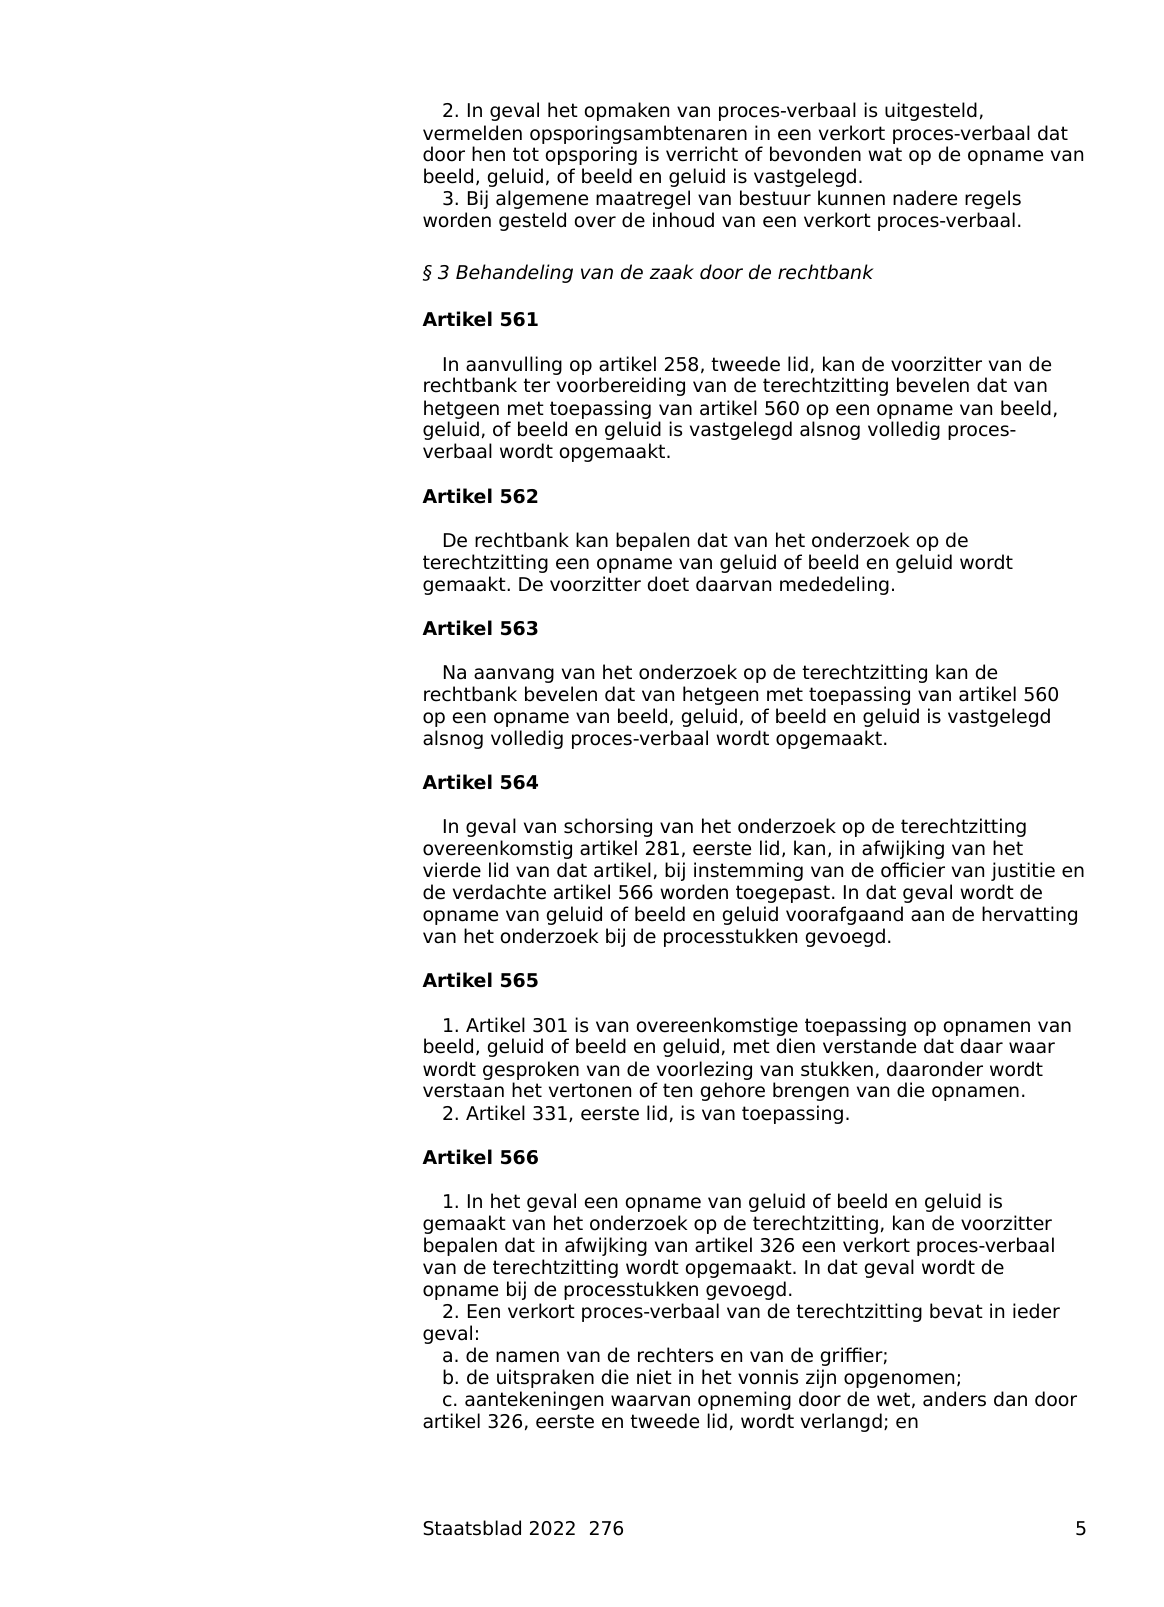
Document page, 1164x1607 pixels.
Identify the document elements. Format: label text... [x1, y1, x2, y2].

text 2. Artikel 331, eerste lid, is van toepassing. [422, 1102, 1087, 1124]
text b. de uitspraken die niet in het vonnis zijn opgenomen; [422, 1367, 1087, 1388]
subtitle § 3 Behandeling van de zaak door de rechtbank [422, 262, 1087, 284]
text 1. In het geval een opname van geluid of beeld en geluid is gemaakt van het onderzoek op de terechtzitting, kan de voorzitter bepalen dat in afwijking van artikel 326 een verkort proces-verbaal van de terechtzitting wordt opgemaakt. In dat geval wordt de opname bij de processtukken gevoegd. [422, 1191, 1087, 1301]
text In geval van schorsing van het onderzoek op de terechtzitting overeenkomstig artikel 281, eerste lid, kan, in afwijking van het vierde lid van dat artikel, bij instemming van de officier van justitie en de verdachte artikel 566 worden toegepast. In dat geval wordt de opname van geluid of beeld en geluid voorafgaand aan de hervatting van het onderzoek bij de processtukken gevoegd. [422, 816, 1087, 948]
text De rechtbank kan bepalen dat van het onderzoek op de terechtzitting een opname van geluid of beeld en geluid wordt gemaakt. De voorzitter doet daarvan mededeling. [422, 530, 1087, 596]
text Na aanvang van het onderzoek op de terechtzitting kan de rechtbank bevelen dat van hetgeen met toepassing van artikel 560 op een opname van beeld, geluid, of beeld en geluid is vastgelegd alsnog volledig proces-verbaal wordt opgemaakt. [422, 662, 1087, 750]
subtitle Artikel 561 [422, 309, 1087, 331]
subtitle Artikel 562 [422, 486, 1087, 507]
text c. aantekeningen waarvan opneming door de wet, anders dan door artikel 326, eerste en tweede lid, wordt verlangd; en [422, 1388, 1087, 1432]
text 2. Een verkort proces-verbaal van de terechtzitting bevat in ieder geval: [422, 1301, 1087, 1344]
text 2. In geval het opmaken van proces-verbaal is uitgesteld, vermelden opsporingsambtenaren in een verkort proces-verbaal dat door hen tot opsporing is verricht of bevonden wat op de opname van beeld, geluid, of beeld en geluid is vastgelegd. [422, 100, 1087, 188]
text a. de namen van de rechters en van de griffier; [422, 1344, 1087, 1367]
subtitle Artikel 566 [422, 1147, 1087, 1168]
subtitle Artikel 564 [422, 772, 1087, 794]
subtitle Artikel 563 [422, 618, 1087, 640]
subtitle Artikel 565 [422, 970, 1087, 992]
text 3. Bij algemene maatregel van bestuur kunnen nadere regels worden gesteld over de inhoud van een verkort proces-verbaal. [422, 188, 1087, 232]
text 1. Artikel 301 is van overeenkomstige toepassing op opnamen van beeld, geluid of beeld en geluid, met dien verstande dat daar waar wordt gesproken van de voorlezing van stukken, daaronder wordt verstaan het vertonen of ten gehore brengen van die opnamen. [422, 1014, 1087, 1102]
text In aanvulling op artikel 258, tweede lid, kan de voorzitter van de rechtbank ter voorbereiding van de terechtzitting bevelen dat van hetgeen met toepassing van artikel 560 op een opname van beeld, geluid, of beeld en geluid is vastgelegd alsnog volledig proces-verbaal wordt opgemaakt. [422, 353, 1087, 463]
